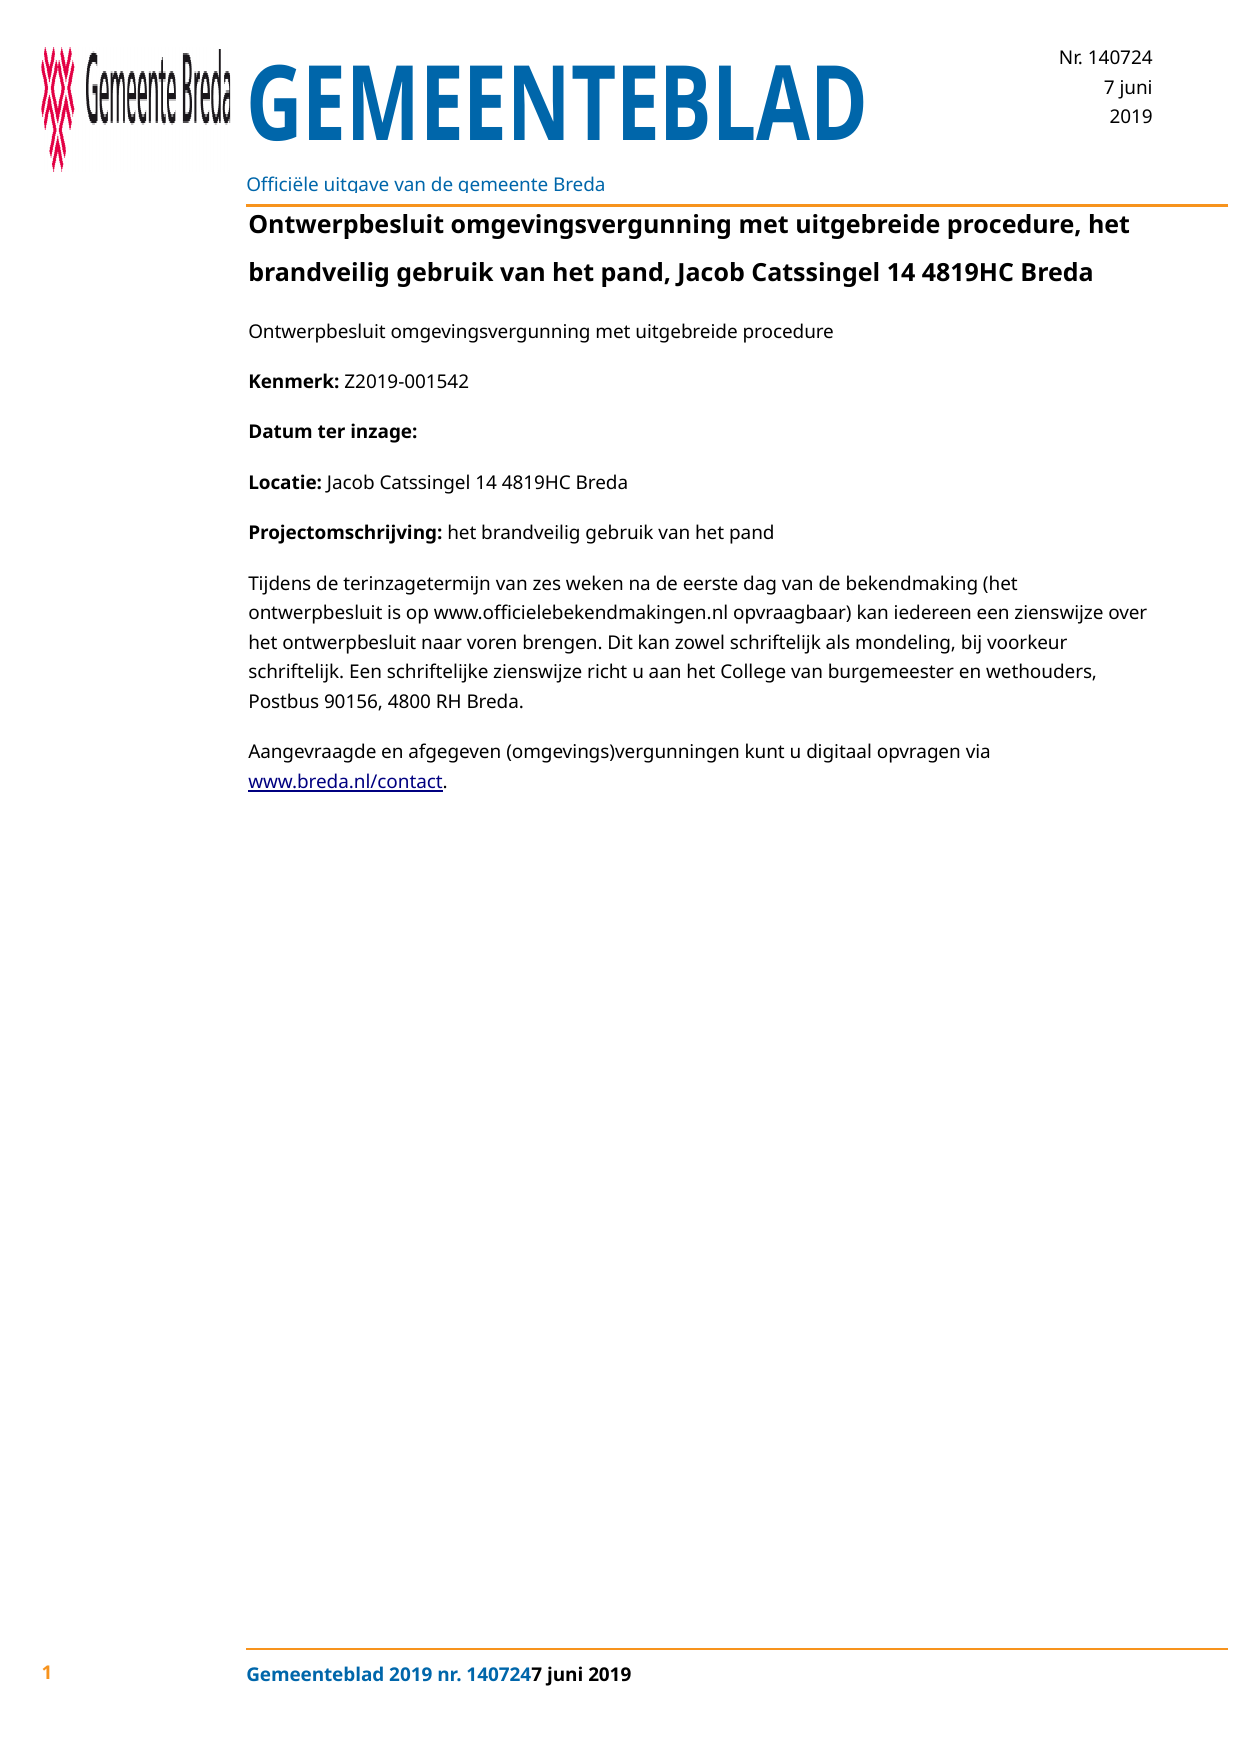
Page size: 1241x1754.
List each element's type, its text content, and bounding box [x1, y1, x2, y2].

text Kenmerk: Z2019-001542 [248, 368, 1152, 394]
text Projectomschrijving: het brandveilig gebruik van het pand [248, 519, 1152, 545]
text Aangevraagde en afgegeven (omgevings)vergunningen kunt u digitaal opvragen via www.breda.nl/contact. [248, 739, 1152, 794]
text Datum ter inzage: [248, 419, 1152, 444]
picture [41, 47, 231, 172]
text Tijdens de terinzagetermijn van zes weken na de eerste dag van de bekendmaking (het ontwerpbesluit is op www.officielebekendmakingen.nl opvraagbaar) kan iedereen een zienswijze over het ontwerpbesluit naar voren brengen. Dit kan zowel schriftelijk als mondeling, bij voorkeur schriftelijk. Een schriftelijke zienswijze richt u aan het College van burgemeester en wethouders, Postbus 90156, 4800 RH Breda. [248, 570, 1152, 714]
text Locatie: Jacob Catssingel 14 4819HC Breda [248, 469, 1152, 495]
text Ontwerpbesluit omgevingsvergunning met uitgebreide procedure [248, 318, 1152, 344]
text Ontwerpbesluit omgevingsvergunning met uitgebreide procedure, het brandveilig gebruik van het pand, Jacob Catssingel 14 4819HC Breda [248, 207, 1152, 288]
